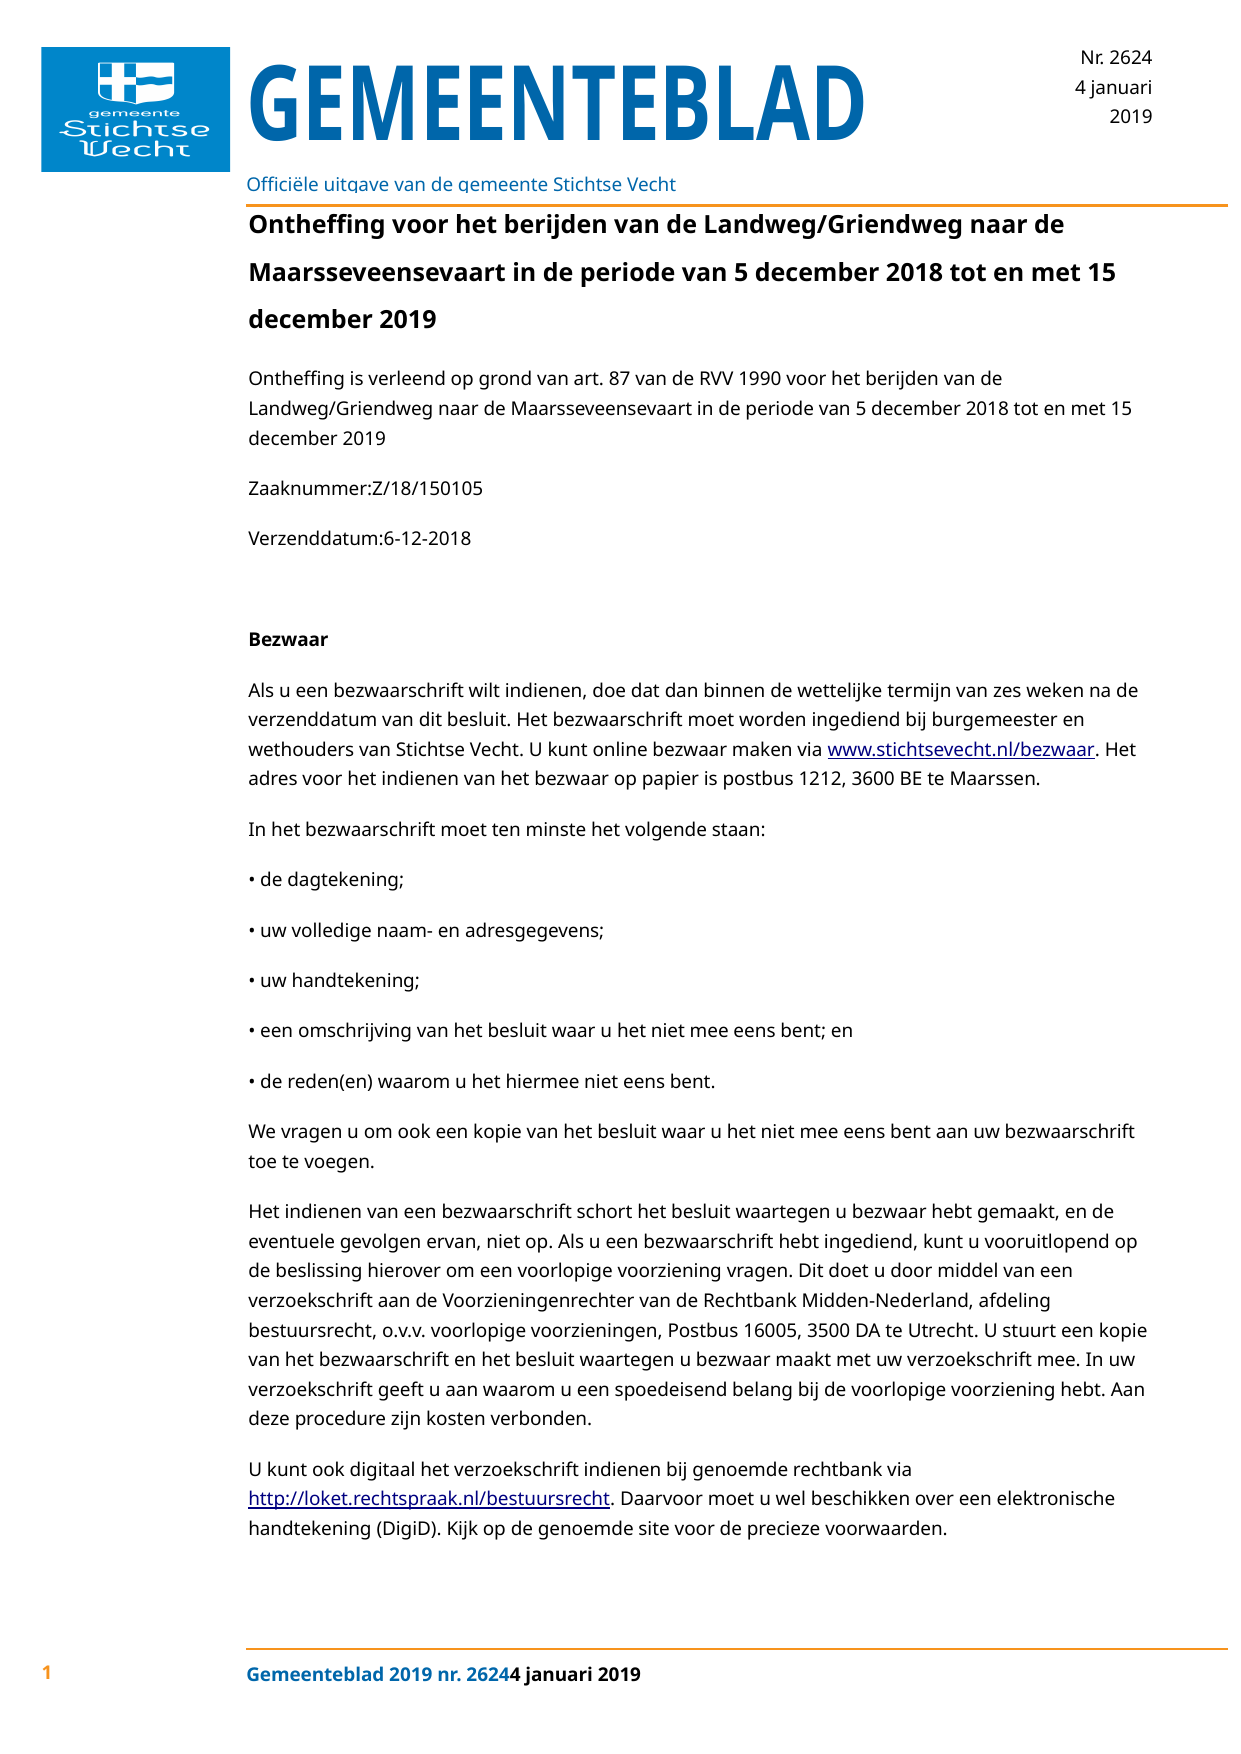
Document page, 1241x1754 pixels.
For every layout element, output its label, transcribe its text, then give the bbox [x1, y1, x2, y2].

text Zaaknummer:Z/18/150105 [248, 475, 1152, 501]
text • uw volledige naam- en adresgegevens; [248, 917, 1152, 942]
text • een omschrijving van het besluit waar u het niet mee eens bent; en [248, 1018, 1152, 1043]
text Het indienen van een bezwaarschrift schort het besluit waartegen u bezwaar hebt gemaakt, en de eventuele gevolgen ervan, niet op. Als u een bezwaarschrift hebt ingediend, kunt u vooruitlopend op de beslissing hierover om een voorlopige voorziening vragen. Dit doet u door middel van een verzoekschrift aan de Voorzieningenrechter van de Rechtbank Midden-Nederland, afdeling bestuursrecht, o.v.v. voorlopige voorzieningen, Postbus 16005, 3500 DA te Utrecht. U stuurt een kopie van het bezwaarschrift en het besluit waartegen u bezwaar maakt met uw verzoekschrift mee. In uw verzoekschrift geeft u aan waarom u een spoedeisend belang bij de voorlopige voorziening hebt. Aan deze procedure zijn kosten verbonden. [248, 1198, 1152, 1431]
text • de reden(en) waarom u het hiermee niet eens bent. [248, 1068, 1152, 1094]
text Bezwaar [248, 626, 1152, 652]
text • uw handtekening; [248, 967, 1152, 993]
text Ontheffing is verleend op grond van art. 87 van de RVV 1990 voor het berijden van de Landweg/Griendweg naar de Maarsseveensevaart in de periode van 5 december 2018 tot en met 15 december 2019 [248, 366, 1152, 450]
text We vragen u om ook een kopie van het besluit waar u het niet mee eens bent aan uw bezwaarschrift toe te voegen. [248, 1118, 1152, 1174]
text Als u een bezwaarschrift wilt indienen, doe dat dan binnen de wettelijke termijn van zes weken na de verzenddatum van dit besluit. Het bezwaarschrift moet worden ingediend bij burgemeester en wethouders van Stichtse Vecht. U kunt online bezwaar maken via www.stichtsevecht.nl/bezwaar. Het adres voor het indienen van het bezwaar op papier is postbus 1212, 3600 BE te Maarssen. [248, 677, 1152, 791]
text Verzenddatum:6-12-2018 [248, 526, 1152, 551]
text U kunt ook digitaal het verzoekschrift indienen bij genoemde rechtbank via http://loket.rechtspraak.nl/bestuursrecht. Daarvoor moet u wel beschikken over een elektronische handtekening (DigiD). Kijk op de genoemde site voor de precieze voorwaarden. [248, 1456, 1152, 1541]
text Ontheffing voor het berijden van de Landweg/Griendweg naar de Maarsseveensevaart in de periode van 5 december 2018 tot en met 15 december 2019 [248, 207, 1152, 336]
picture [99, 63, 135, 101]
picture [137, 63, 174, 103]
text • de dagtekening; [248, 866, 1152, 892]
text In het bezwaarschrift moet ten minste het volgende staan: [248, 816, 1152, 842]
